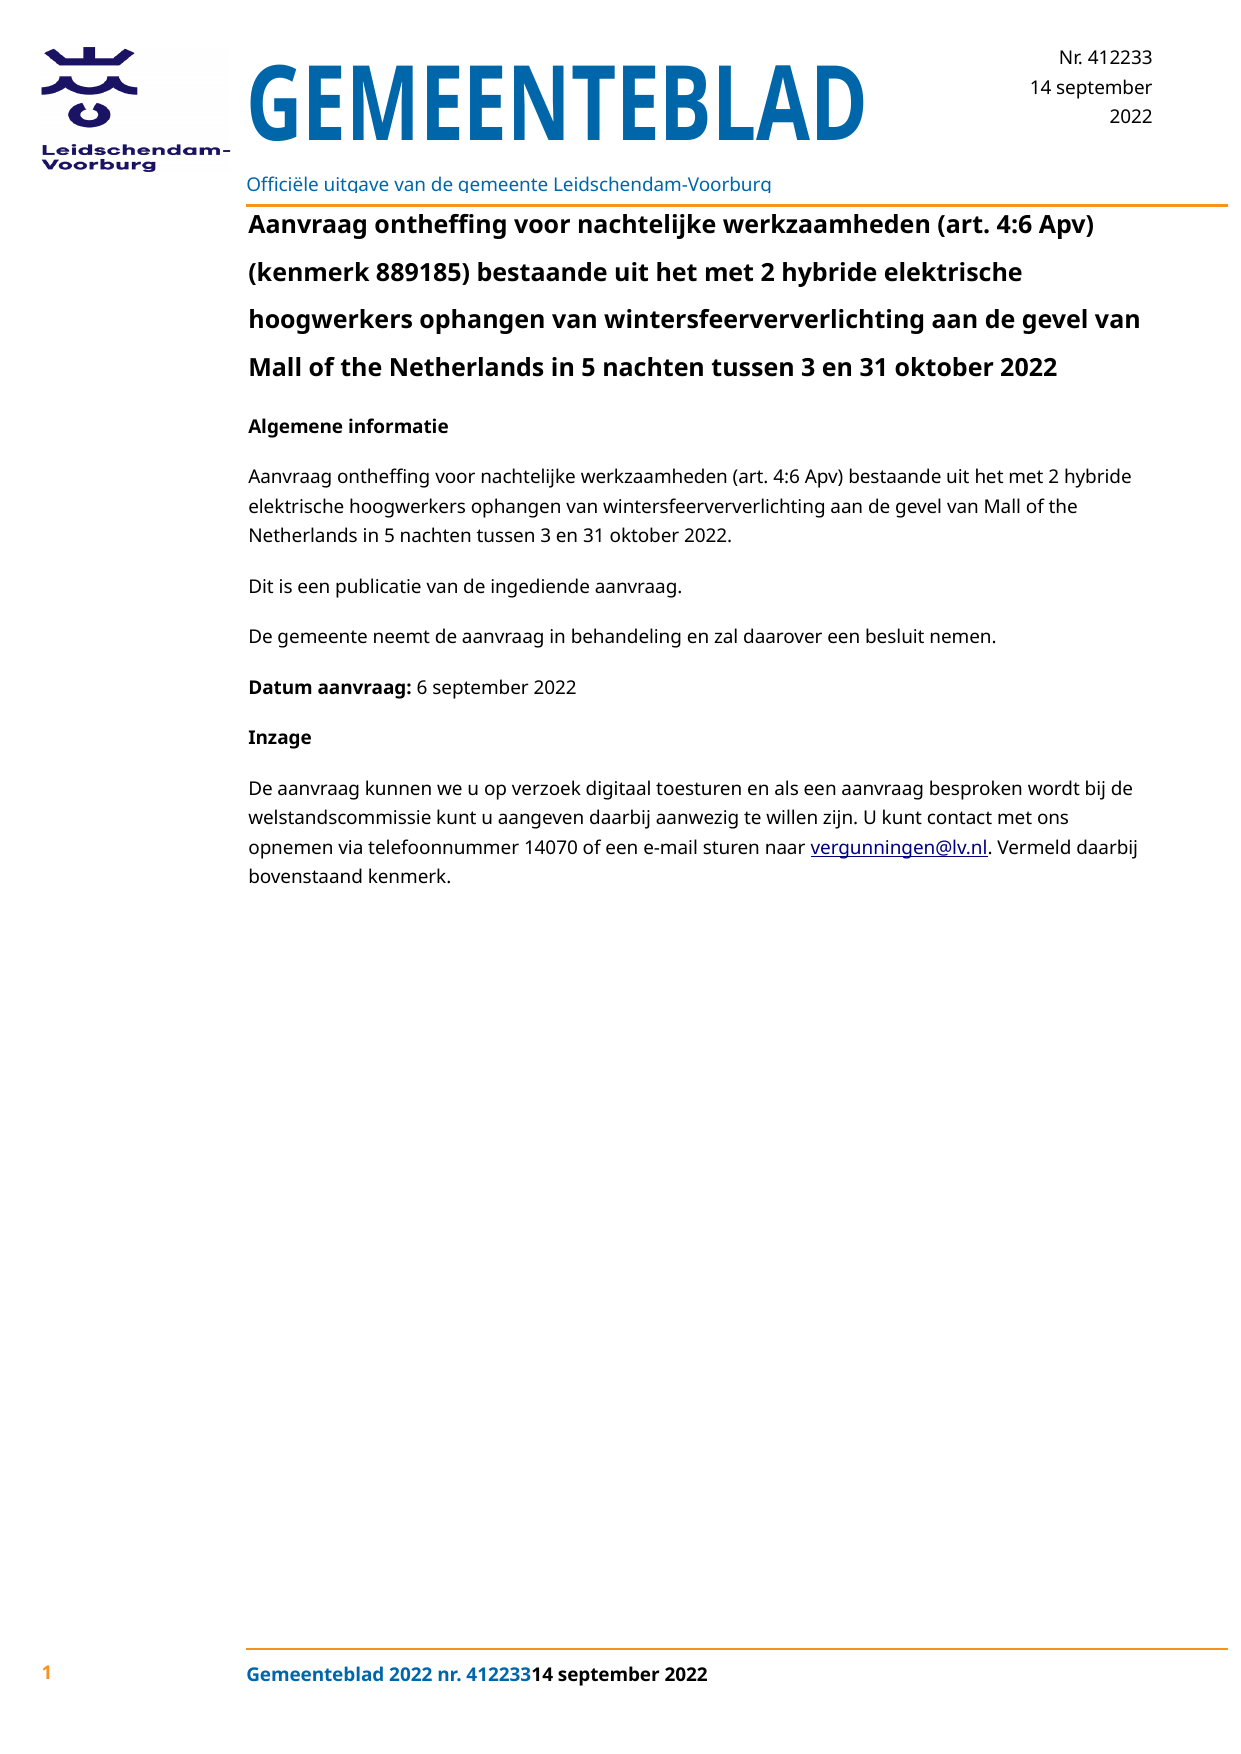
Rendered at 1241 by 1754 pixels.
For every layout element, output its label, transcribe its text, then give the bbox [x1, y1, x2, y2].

text Datum aanvraag: 6 september 2022 [248, 674, 1152, 700]
text Inzage [248, 724, 1152, 750]
picture [41, 47, 231, 172]
text Aanvraag ontheffing voor nachtelijke werkzaamheden (art. 4:6 Apv) bestaande uit het met 2 hybride elektrische hoogwerkers ophangen van wintersfeerververlichting aan de gevel van Mall of the Netherlands in 5 nachten tussen 3 en 31 oktober 2022. [248, 463, 1152, 548]
text De aanvraag kunnen we u op verzoek digitaal toesturen en als een aanvraag besproken wordt bij de welstandscommissie kunt u aangeven daarbij aanwezig te willen zijn. U kunt contact met ons opnemen via telefoonnummer 14070 of een e-mail sturen naar vergunningen@lv.nl. Vermeld daarbij bovenstaand kenmerk. [248, 775, 1152, 889]
text Aanvraag ontheffing voor nachtelijke werkzaamheden (art. 4:6 Apv) (kenmerk 889185) bestaande uit het met 2 hybride elektrische hoogwerkers ophangen van wintersfeerververlichting aan de gevel van Mall of the Netherlands in 5 nachten tussen 3 en 31 oktober 2022 [248, 207, 1152, 384]
text Dit is een publicatie van de ingediende aanvraag. [248, 573, 1152, 599]
text De gemeente neemt de aanvraag in behandeling en zal daarover een besluit nemen. [248, 623, 1152, 649]
text Algemene informatie [248, 413, 1152, 439]
